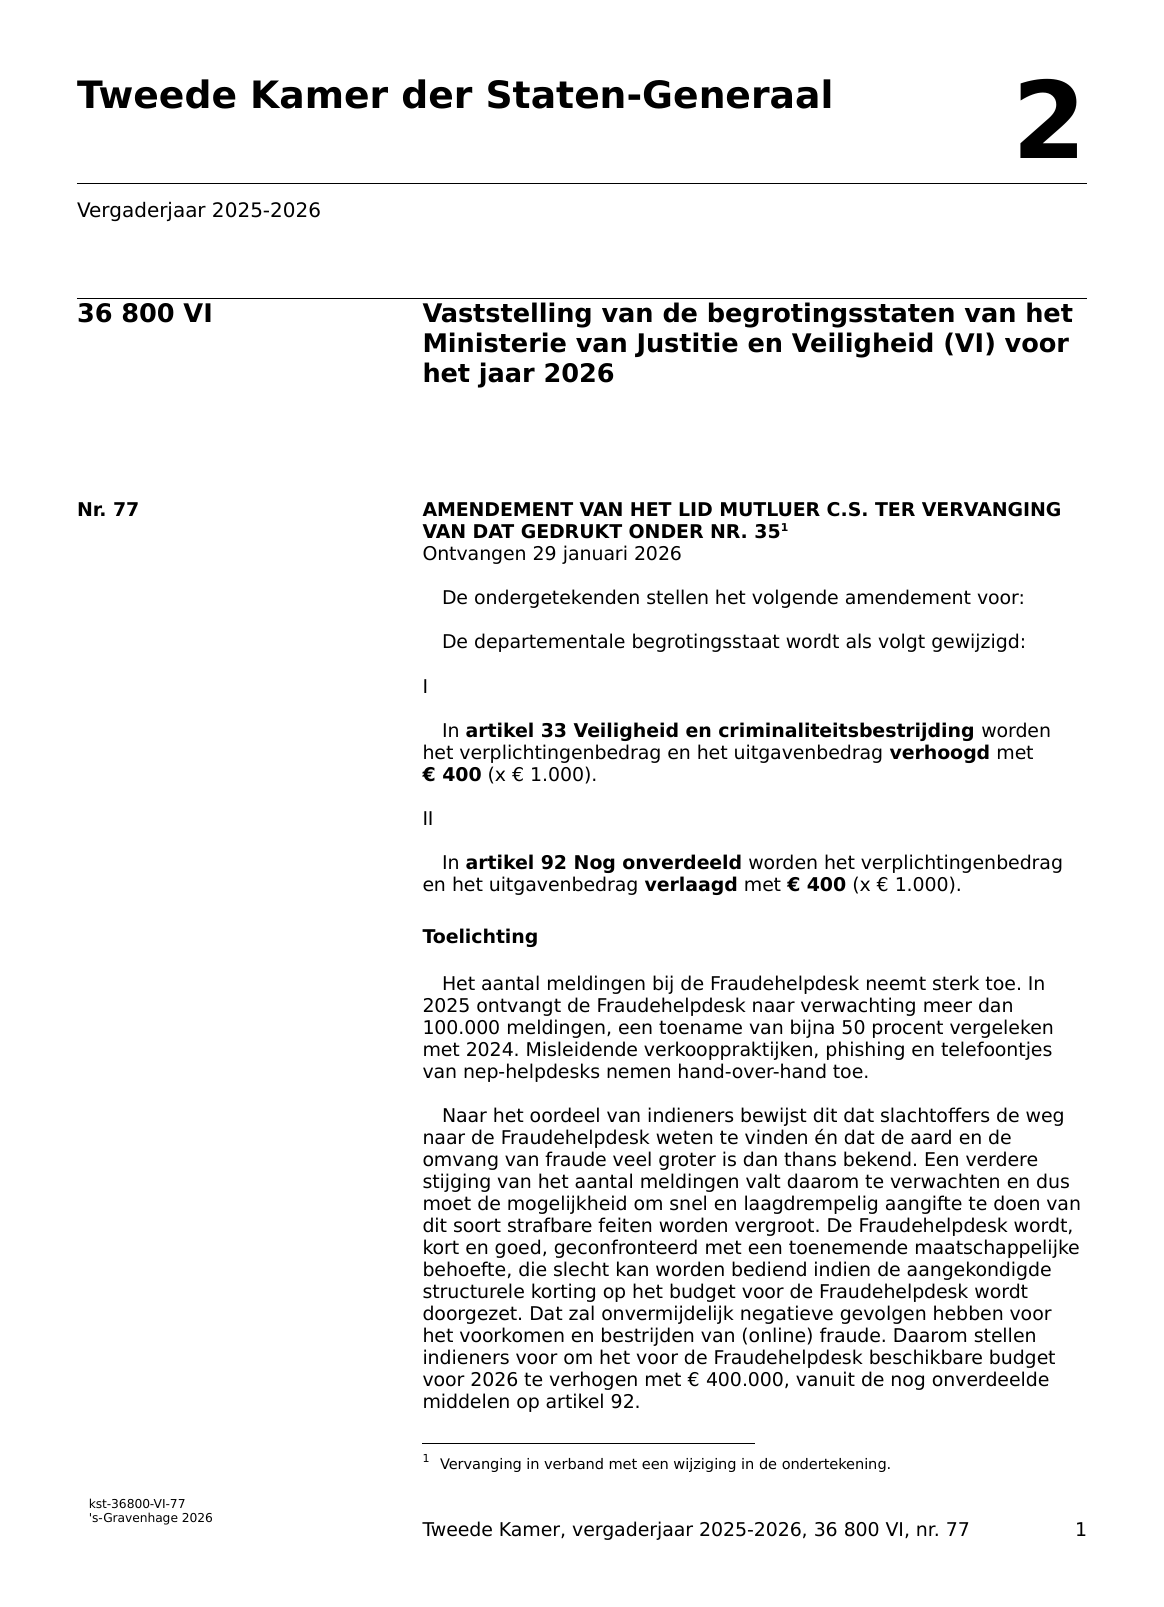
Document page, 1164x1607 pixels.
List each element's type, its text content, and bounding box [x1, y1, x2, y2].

text I [422, 676, 1087, 697]
text 's-Gravenhage 2026 [88, 1511, 323, 1525]
text Ontvangen 29 januari 2026 [422, 543, 1087, 565]
text De ondergetekenden stellen het volgende amendement voor: [422, 587, 1087, 609]
text Het aantal meldingen bij de Fraudehelpdesk neemt sterk toe. In 2025 ontvangt de Fraudehelpdesk naar verwachting meer dan 100.000 meldingen, een toename van bijna 50 procent vergeleken met 2024. Misleidende verkooppraktijken, phishing en telefoontjes van nep-helpdesks nemen hand-over-hand toe. [422, 973, 1087, 1083]
text kst-36800-VI-77 [88, 1497, 323, 1511]
text In artikel 33 Veiligheid en criminaliteitsbestrijding worden het verplichtingenbedrag en het uitgavenbedrag verhoogd met € 400 (x € 1.000). [422, 720, 1087, 786]
text Vervanging in verband met een wijziging in de ondertekening. [422, 1452, 1087, 1474]
subtitle Toelichting [422, 926, 1087, 948]
text In artikel 92 Nog onverdeeld worden het verplichtingenbedrag en het uitgavenbedrag verlaagd met € 400 (x € 1.000). [422, 852, 1087, 896]
text Naar het oordeel van indieners bewijst dit dat slachtoffers de weg naar de Fraudehelpdesk weten te vinden én dat de aard en de omvang van fraude veel groter is dan thans bekend. Een verdere stijging van het aantal meldingen valt daarom te verwachten en dus moet de mogelijkheid om snel en laagdrempelig aangifte te doen van dit soort strafbare feiten worden vergroot. De Fraudehelpdesk wordt, kort en goed, geconfronteerd met een toenemende maatschappelijke behoefte, die slecht kan worden bediend indien de aangekondigde structurele korting op het budget voor de Fraudehelpdesk wordt doorgezet. Dat zal onvermijdelijk negatieve gevolgen hebben voor het voorkomen en bestrijden van (online) fraude. Daarom stellen indieners voor om het voor de Fraudehelpdesk beschikbare budget voor 2026 te verhogen met € 400.000, vanuit de nog onverdeelde middelen op artikel 92. [422, 1105, 1087, 1413]
table_header Tweede Kamer der Staten-Generaal [77, 59, 886, 183]
subtitle 36 800 VI Vaststelling van de begrotingsstaten van het Ministerie van Justitie en Veiligheid (VI) voor het jaar 2026 [77, 299, 1087, 388]
subtitle Nr. 77 AMENDEMENT VAN HET LID MUTLUER C.S. TER VERVANGING VAN DAT GEDRUKT ONDER NR. 35 [77, 499, 1087, 543]
text De departementale begrotingsstaat wordt als volgt gewijzigd: [422, 631, 1087, 653]
table_cell Vergaderjaar 2025-2026 [77, 184, 1087, 298]
text II [422, 808, 1087, 830]
table_header 2 [886, 59, 1087, 183]
